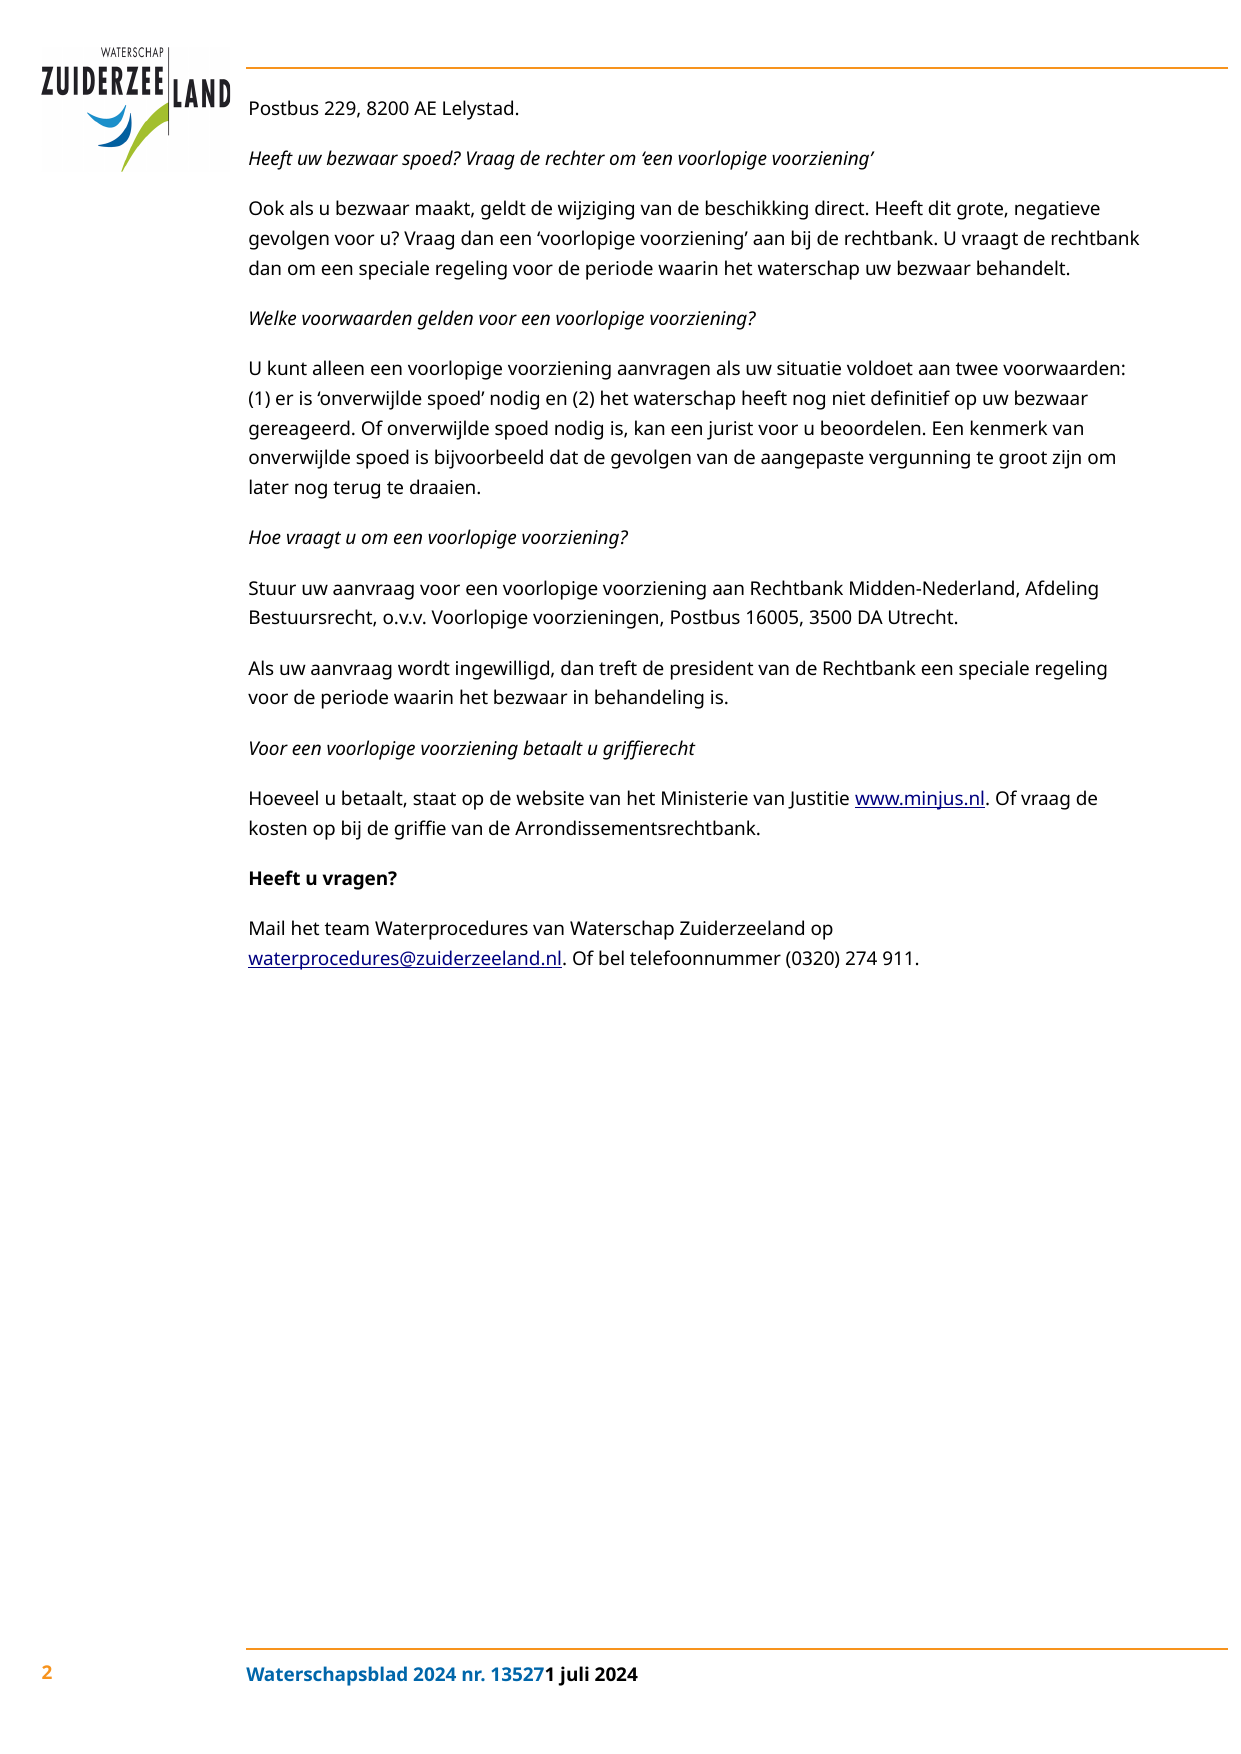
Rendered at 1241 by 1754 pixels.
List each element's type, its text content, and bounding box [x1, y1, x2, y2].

picture [41, 47, 231, 172]
text Postbus 229, 8200 AE Lelystad. [248, 95, 1152, 121]
text Hoe vraagt u om een voorlopige voorziening? [248, 524, 1152, 550]
text Hoeveel u betaalt, staat op de website van het Ministerie van Justitie www.minjus.nl. Of vraag de kosten op bij de griffie van de Arrondissementsrechtbank. [248, 785, 1152, 841]
text Heeft uw bezwaar spoed? Vraag de rechter om ‘een voorlopige voorziening’ [248, 145, 1152, 171]
text Voor een voorlopige voorziening betaalt u griffierecht [248, 735, 1152, 761]
text Stuur uw aanvraag voor een voorlopige voorziening aan Rechtbank Midden-Nederland, Afdeling Bestuursrecht, o.v.v. Voorlopige voorzieningen, Postbus 16005, 3500 DA Utrecht. [248, 575, 1152, 630]
text Als uw aanvraag wordt ingewilligd, dan treft de president van de Rechtbank een speciale regeling voor de periode waarin het bezwaar in behandeling is. [248, 655, 1152, 710]
text Heeft u vragen? [248, 865, 1152, 891]
text Welke voorwaarden gelden voor een voorlopige voorziening? [248, 305, 1152, 331]
text Ook als u bezwaar maakt, geldt de wijziging van de beschikking direct. Heeft dit grote, negatieve gevolgen voor u? Vraag dan een ‘voorlopige voorziening’ aan bij de rechtbank. U vraagt de rechtbank dan om een speciale regeling voor de periode waarin het waterschap uw bezwaar behandelt. [248, 196, 1152, 281]
text U kunt alleen een voorlopige voorziening aanvragen als uw situatie voldoet aan twee voorwaarden: (1) er is ‘onverwijlde spoed’ nodig en (2) het waterschap heeft nog niet definitief op uw bezwaar gereageerd. Of onverwijlde spoed nodig is, kan een jurist voor u beoordelen. Een kenmerk van onverwijlde spoed is bijvoorbeeld dat de gevolgen van de aangepaste vergunning te groot zijn om later nog terug te draaien. [248, 356, 1152, 500]
text Mail het team Waterprocedures van Waterschap Zuiderzeeland op waterprocedures@zuiderzeeland.nl. Of bel telefoonnummer (0320) 274 911. [248, 916, 1152, 971]
